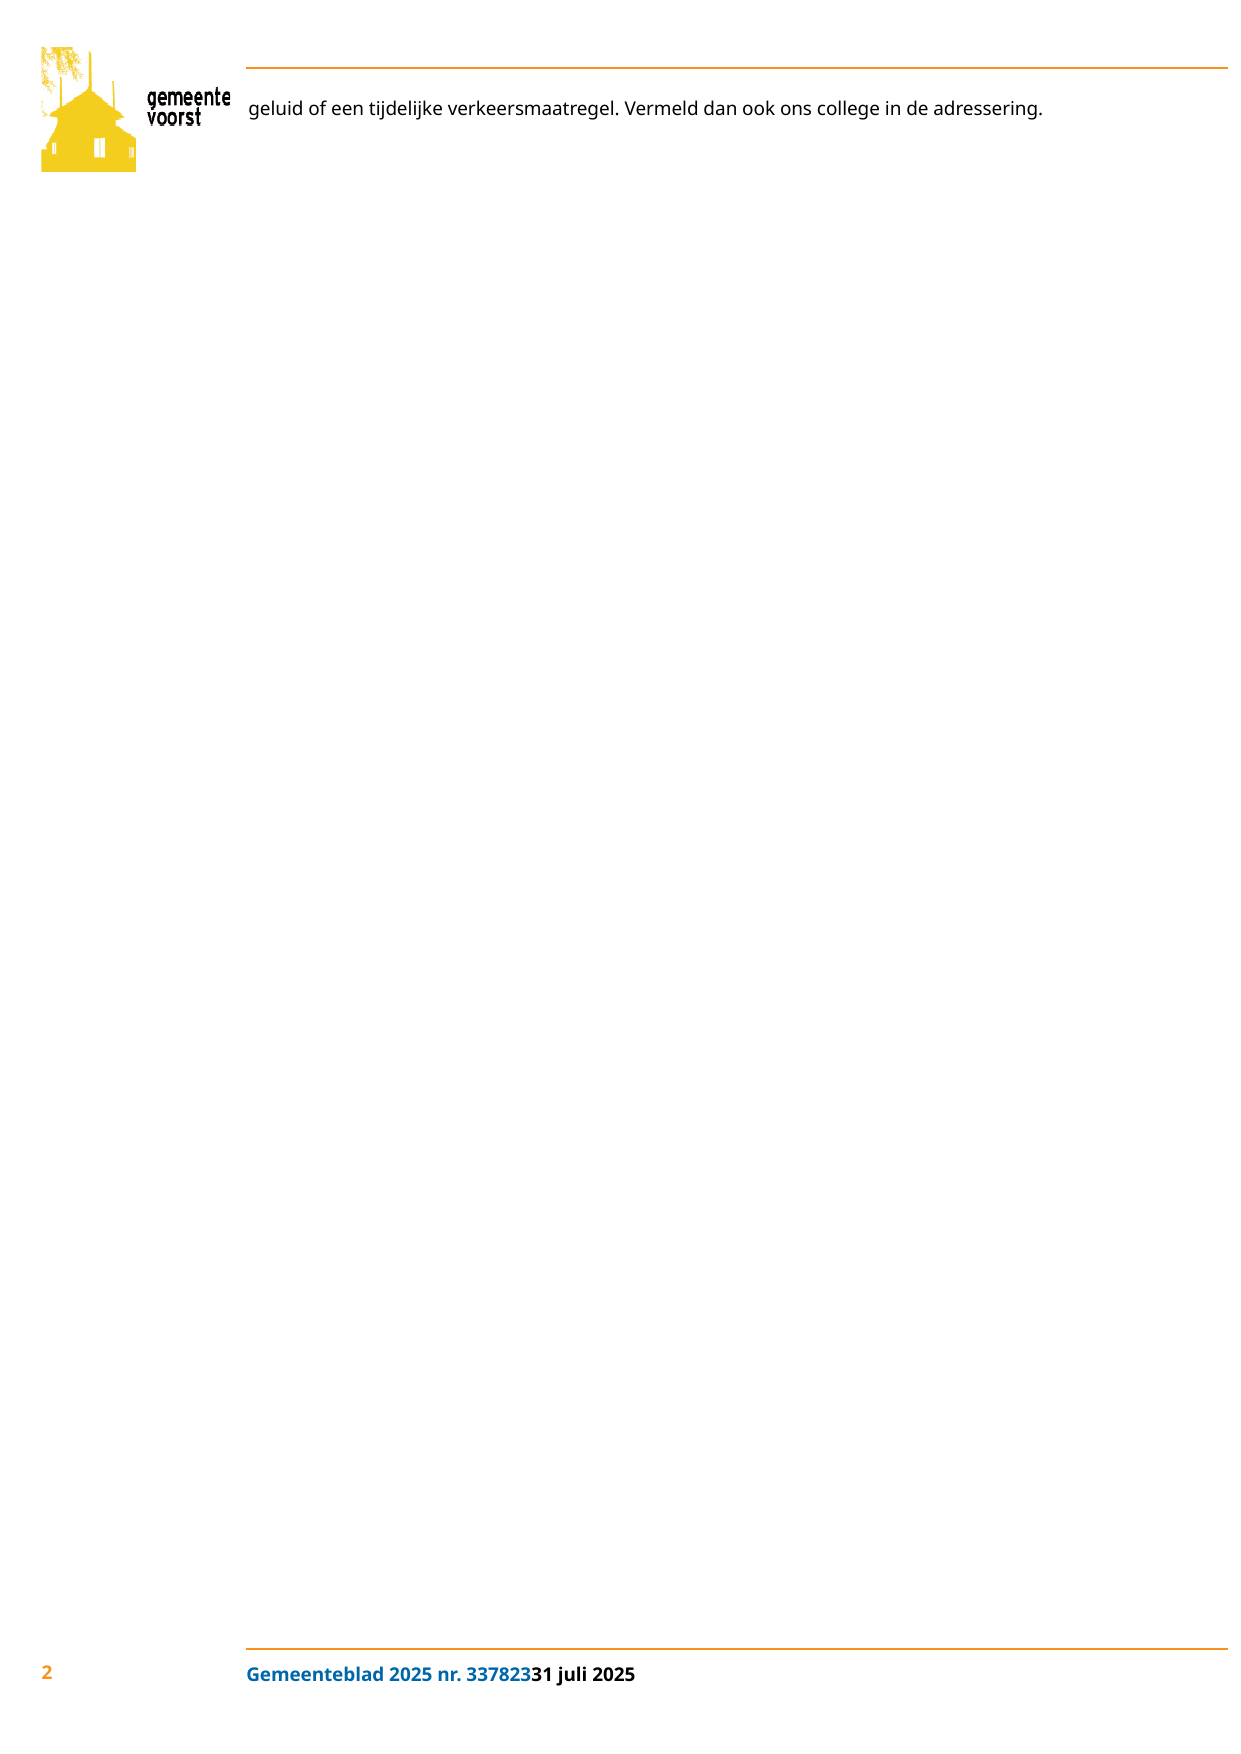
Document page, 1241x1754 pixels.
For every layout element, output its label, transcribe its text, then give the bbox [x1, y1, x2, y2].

picture [41, 47, 231, 172]
text geluid of een tijdelijke verkeersmaatregel. Vermeld dan ook ons college in de adressering. [248, 95, 1152, 121]
